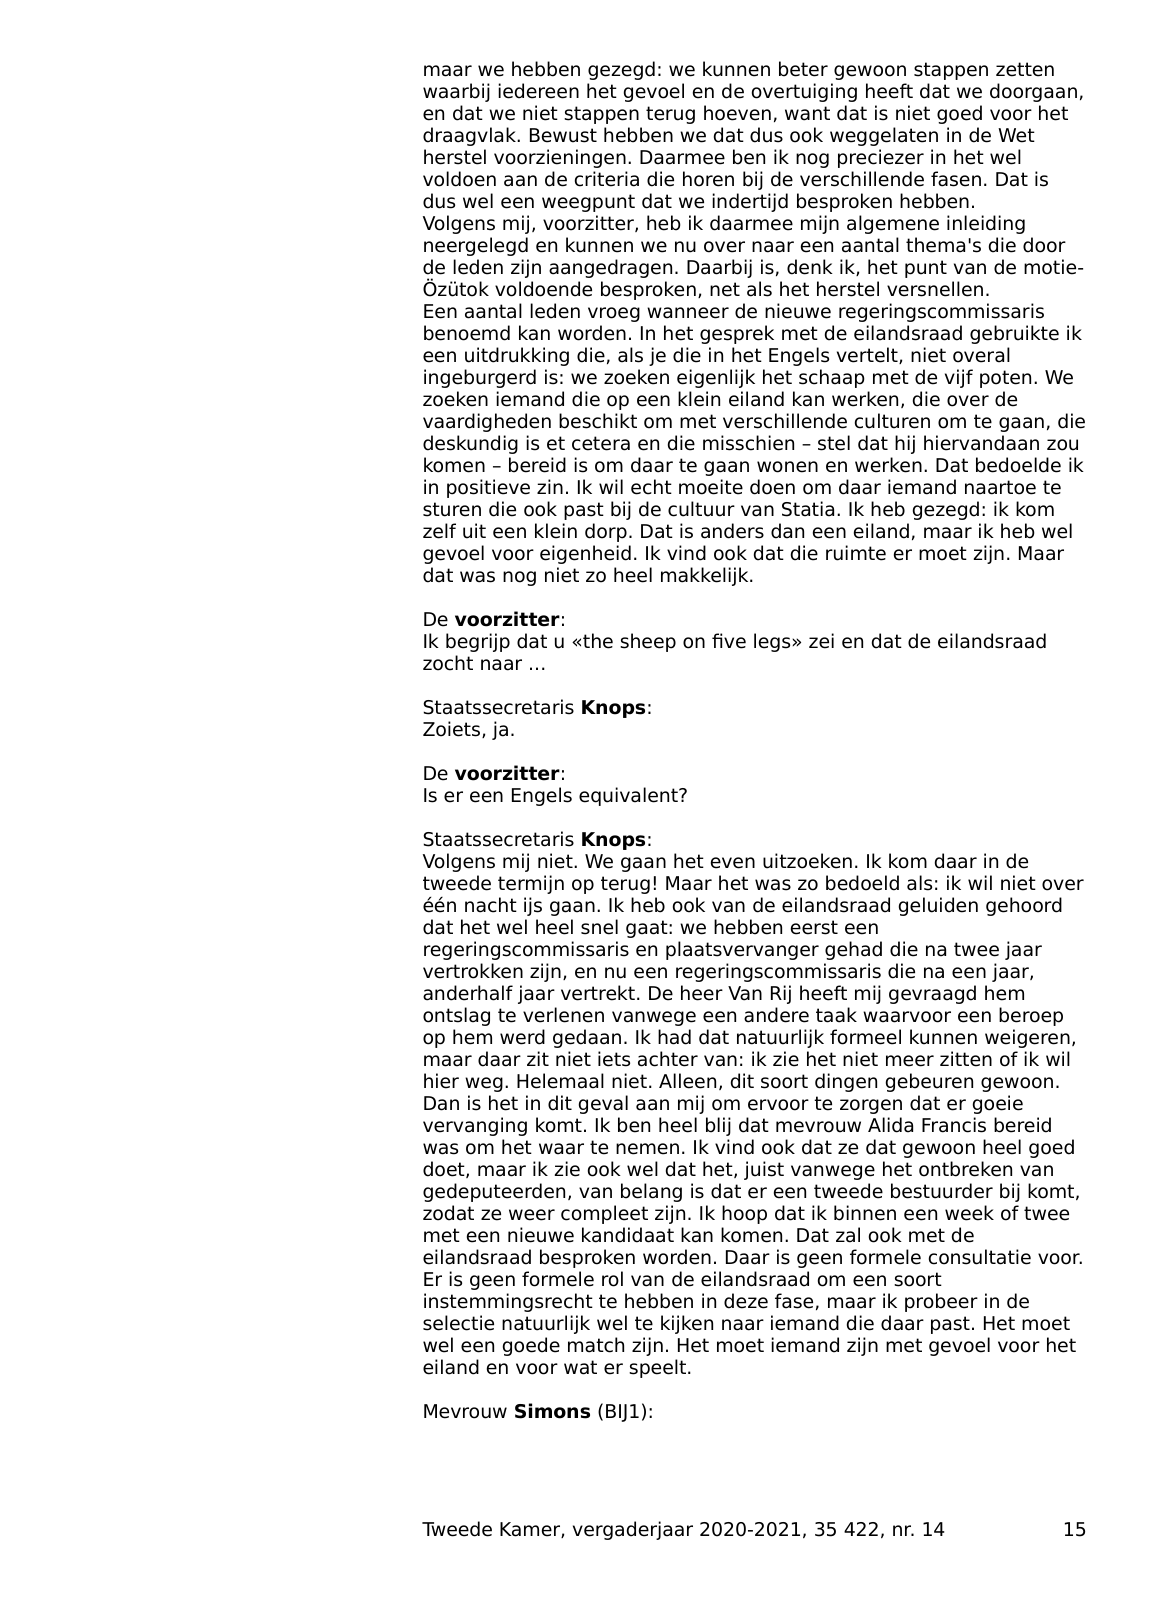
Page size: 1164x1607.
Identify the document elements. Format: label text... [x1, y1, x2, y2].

text Volgens mij niet. We gaan het even uitzoeken. Ik kom daar in de tweede termijn op terug! Maar het was zo bedoeld als: ik wil niet over één nacht ijs gaan. Ik heb ook van de eilandsraad geluiden gehoord dat het wel heel snel gaat: we hebben eerst een regeringscommissaris en plaatsvervanger gehad die na twee jaar vertrokken zijn, en nu een regeringscommissaris die na een jaar, anderhalf jaar vertrekt. De heer Van Rij heeft mij gevraagd hem ontslag te verlenen vanwege een andere taak waarvoor een beroep op hem werd gedaan. Ik had dat natuurlijk formeel kunnen weigeren, maar daar zit niet iets achter van: ik zie het niet meer zitten of ik wil hier weg. Helemaal niet. Alleen, dit soort dingen gebeuren gewoon. Dan is het in dit geval aan mij om ervoor te zorgen dat er goeie vervanging komt. Ik ben heel blij dat mevrouw Alida Francis bereid was om het waar te nemen. Ik vind ook dat ze dat gewoon heel goed doet, maar ik zie ook wel dat het, juist vanwege het ontbreken van gedeputeerden, van belang is dat er een tweede bestuurder bij komt, zodat ze weer compleet zijn. Ik hoop dat ik binnen een week of twee met een nieuwe kandidaat kan komen. Dat zal ook met de eilandsraad besproken worden. Daar is geen formele consultatie voor. Er is geen formele rol van de eilandsraad om een soort instemmingsrecht te hebben in deze fase, maar ik probeer in de selectie natuurlijk wel te kijken naar iemand die daar past. Het moet wel een goede match zijn. Het moet iemand zijn met gevoel voor het eiland en voor wat er speelt. [422, 851, 1087, 1379]
text Ik begrijp dat u «the sheep on five legs» zei en dat de eilandsraad zocht naar ... [422, 631, 1087, 675]
text Volgens mij, voorzitter, heb ik daarmee mijn algemene inleiding neergelegd en kunnen we nu over naar een aantal thema's die door de leden zijn aangedragen. Daarbij is, denk ik, het punt van de motie-Özütok voldoende besproken, net als het herstel versnellen. [422, 213, 1087, 301]
text De voorzitter: [422, 763, 1087, 785]
text maar we hebben gezegd: we kunnen beter gewoon stappen zetten waarbij iedereen het gevoel en de overtuiging heeft dat we doorgaan, en dat we niet stappen terug hoeven, want dat is niet goed voor het draagvlak. Bewust hebben we dat dus ook weggelaten in de Wet herstel voorzieningen. Daarmee ben ik nog preciezer in het wel voldoen aan de criteria die horen bij de verschillende fasen. Dat is dus wel een weegpunt dat we indertijd besproken hebben. [422, 59, 1087, 213]
text Zoiets, ja. [422, 719, 1087, 741]
text Is er een Engels equivalent? [422, 785, 1087, 807]
text Staatssecretaris Knops: [422, 829, 1087, 851]
text Mevrouw Simons (BIJ1): [422, 1401, 1087, 1423]
text Staatssecretaris Knops: [422, 697, 1087, 719]
text Een aantal leden vroeg wanneer de nieuwe regeringscommissaris benoemd kan worden. In het gesprek met de eilandsraad gebruikte ik een uitdrukking die, als je die in het Engels vertelt, niet overal ingeburgerd is: we zoeken eigenlijk het schaap met de vijf poten. We zoeken iemand die op een klein eiland kan werken, die over de vaardigheden beschikt om met verschillende culturen om te gaan, die deskundig is et cetera en die misschien – stel dat hij hiervandaan zou komen – bereid is om daar te gaan wonen en werken. Dat bedoelde ik in positieve zin. Ik wil echt moeite doen om daar iemand naartoe te sturen die ook past bij de cultuur van Statia. Ik heb gezegd: ik kom zelf uit een klein dorp. Dat is anders dan een eiland, maar ik heb wel gevoel voor eigenheid. Ik vind ook dat die ruimte er moet zijn. Maar dat was nog niet zo heel makkelijk. [422, 301, 1087, 587]
text De voorzitter: [422, 609, 1087, 631]
